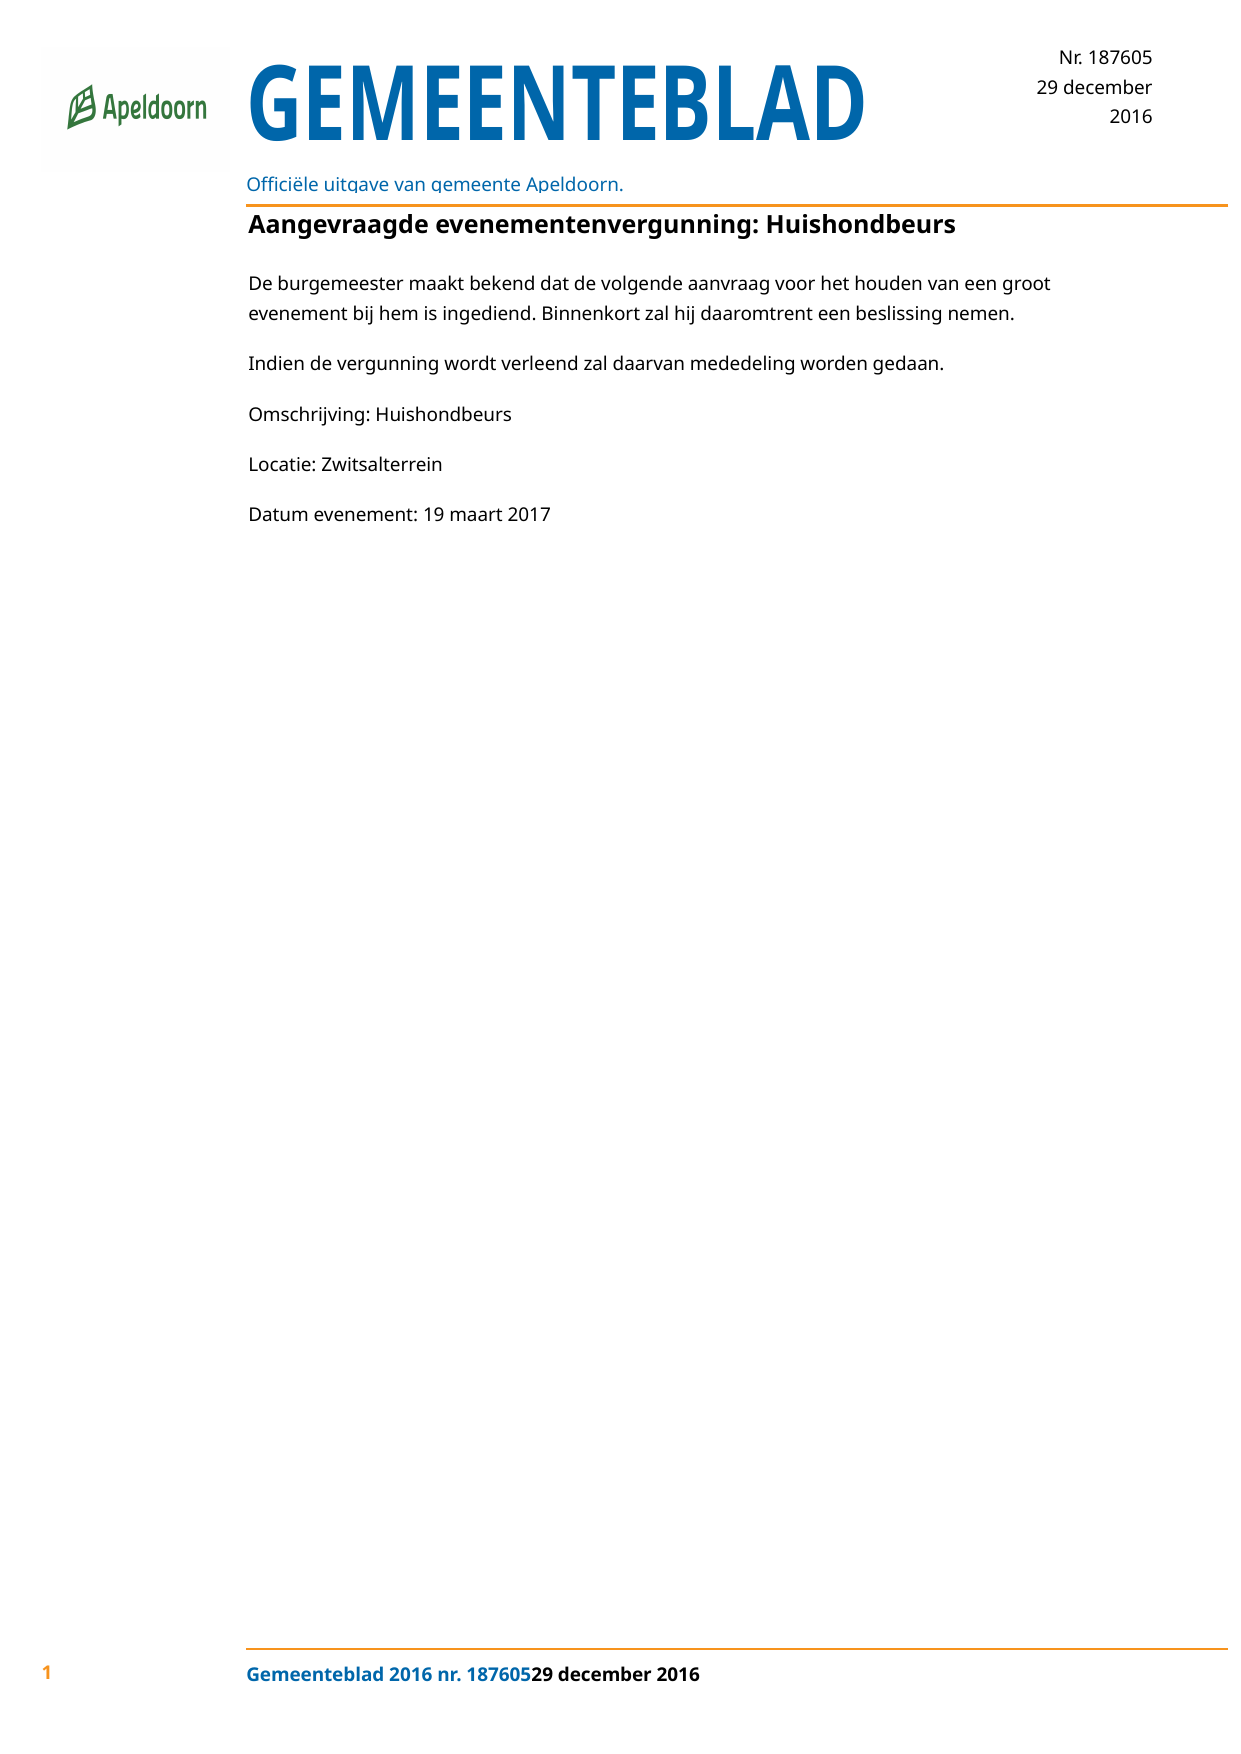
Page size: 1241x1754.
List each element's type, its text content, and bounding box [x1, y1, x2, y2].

text Locatie: Zwitsalterrein [248, 451, 1152, 477]
text Omschrijving: Huishondbeurs [248, 401, 1152, 426]
picture [41, 47, 231, 172]
text Indien de vergunning wordt verleend zal daarvan mededeling worden gedaan. [248, 350, 1152, 376]
text Aangevraagde evenementenvergunning: Huishondbeurs [248, 207, 1152, 241]
text De burgemeester maakt bekend dat de volgende aanvraag voor het houden van een groot evenement bij hem is ingediend. Binnenkort zal hij daaromtrent een beslissing nemen. [248, 270, 1152, 326]
text Datum evenement: 19 maart 2017 [248, 502, 1152, 527]
